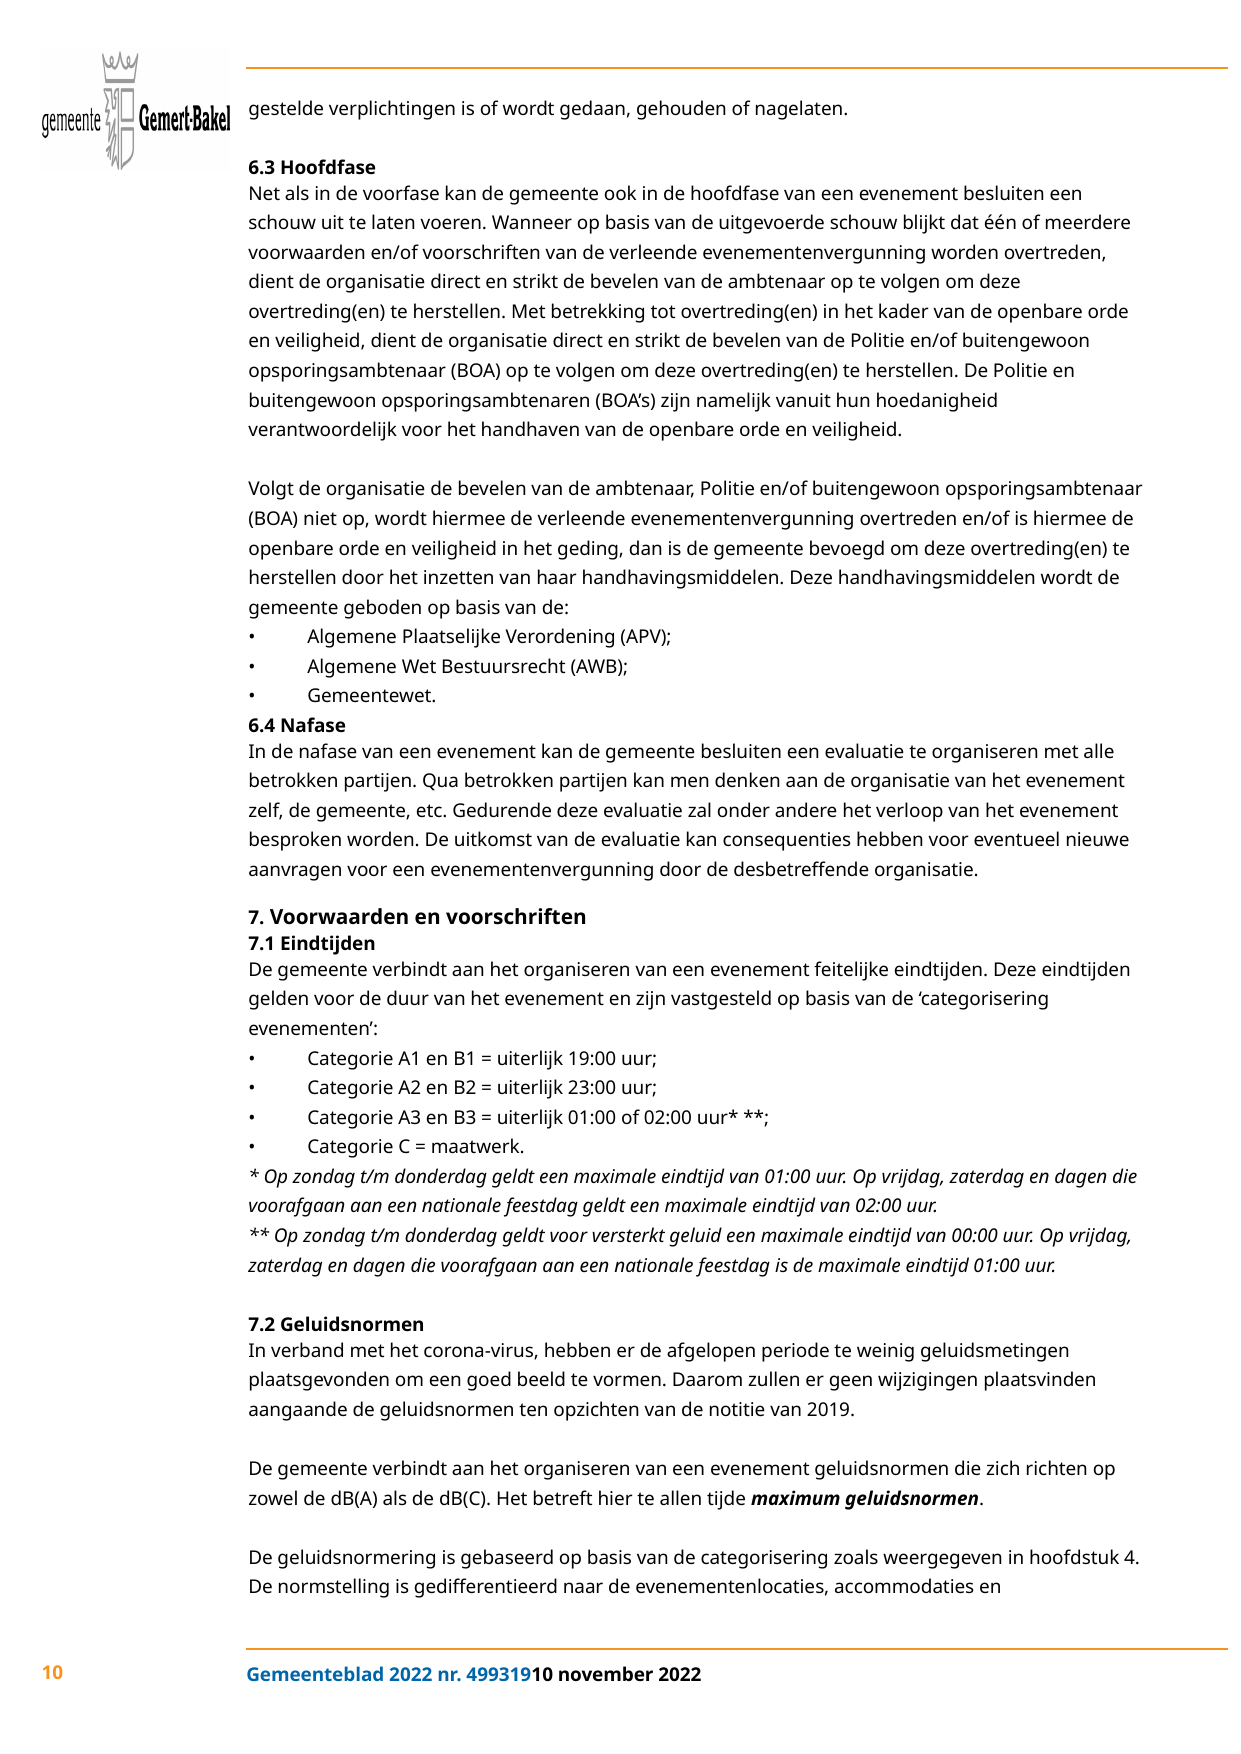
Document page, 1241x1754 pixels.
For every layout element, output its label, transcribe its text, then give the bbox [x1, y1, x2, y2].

text In verband met het corona-virus, hebben er de afgelopen periode te weinig geluidsmetingen plaatsgevonden om een goed beeld te vormen. Daarom zullen er geen wijzigingen plaatsvinden aangaande de geluidsnormen ten opzichten van de notitie van 2019. [248, 1337, 1152, 1422]
list Gemeentewet. [248, 683, 1152, 708]
list Algemene Wet Bestuursrecht (AWB); [248, 653, 1152, 679]
text In de nafase van een evenement kan de gemeente besluiten een evaluatie te organiseren met alle betrokken partijen. Qua betrokken partijen kan men denken aan de organisatie van het evenement zelf, de gemeente, etc. Gedurende deze evaluatie zal onder andere het verloop van het evenement besproken worden. De uitkomst van de evaluatie kan consequenties hebben voor eventueel nieuwe aanvragen voor een evenementenvergunning door de desbetreffende organisatie. [248, 738, 1152, 882]
list Categorie A1 en B1 = uiterlijk 19:00 uur; [248, 1045, 1152, 1071]
text 7. Voorwaarden en voorschriften [248, 902, 1152, 930]
text ** Op zondag t/m donderdag geldt voor versterkt geluid een maximale eindtijd van 00:00 uur. Op vrijdag, zaterdag en dagen die voorafgaan aan een nationale feestdag is de maximale eindtijd 01:00 uur. [248, 1222, 1152, 1278]
text De gemeente verbindt aan het organiseren van een evenement geluidsnormen die zich richten op zowel de dB(A) als de dB(C). Het betreft hier te allen tijde maximum geluidsnormen. [248, 1455, 1152, 1510]
text Volgt de organisatie de bevelen van de ambtenaar, Politie en/of buitengewoon opsporingsambtenaar (BOA) niet op, wordt hiermee de verleende evenementenvergunning overtreden en/of is hiermee de openbare orde en veiligheid in het geding, dan is de gemeente bevoegd om deze overtreding(en) te herstellen door het inzetten van haar handhavingsmiddelen. Deze handhavingsmiddelen wordt de gemeente geboden op basis van de: [248, 476, 1152, 619]
text * Op zondag t/m donderdag geldt een maximale eindtijd van 01:00 uur. Op vrijdag, zaterdag en dagen die voorafgaan aan een nationale feestdag geldt een maximale eindtijd van 02:00 uur. [248, 1163, 1152, 1218]
text 7.1 Eindtijden [248, 930, 1152, 956]
text 6.4 Nafase [248, 712, 1152, 738]
text De gemeente verbindt aan het organiseren van een evenement feitelijke eindtijden. Deze eindtijden gelden voor de duur van het evenement en zijn vastgesteld op basis van de ‘categorisering evenementen’: [248, 956, 1152, 1041]
list Algemene Plaatselijke Verordening (APV); [248, 623, 1152, 649]
text Net als in de voorfase kan de gemeente ook in de hoofdfase van een evenement besluiten een schouw uit te laten voeren. Wanneer op basis van de uitgevoerde schouw blijkt dat één of meerdere voorwaarden en/of voorschriften van de verleende evenementenvergunning worden overtreden, dient de organisatie direct en strikt de bevelen van de ambtenaar op te volgen om deze overtreding(en) te herstellen. Met betrekking tot overtreding(en) in het kader van de openbare orde en veiligheid, dient de organisatie direct en strikt de bevelen van de Politie en/of buitengewoon opsporingsambtenaar (BOA) op te volgen om deze overtreding(en) te herstellen. De Politie en buitengewoon opsporingsambtenaren (BOA’s) zijn namelijk vanuit hun hoedanigheid verantwoordelijk voor het handhaven van de openbare orde en veiligheid. [248, 180, 1152, 442]
text gestelde verplichtingen is of wordt gedaan, gehouden of nagelaten. [248, 95, 1152, 121]
list Categorie C = maatwerk. [248, 1133, 1152, 1159]
text De geluidsnormering is gebaseerd op basis van de categorisering zoals weergegeven in hoofdstuk 4. De normstelling is gedifferentieerd naar de evenementenlocaties, accommodaties en [248, 1544, 1152, 1599]
text 6.3 Hoofdfase [248, 154, 1152, 180]
picture [41, 47, 231, 172]
list Categorie A3 en B3 = uiterlijk 01:00 of 02:00 uur* **; [248, 1104, 1152, 1130]
list Categorie A2 en B2 = uiterlijk 23:00 uur; [248, 1074, 1152, 1100]
text 7.2 Geluidsnormen [248, 1311, 1152, 1337]
